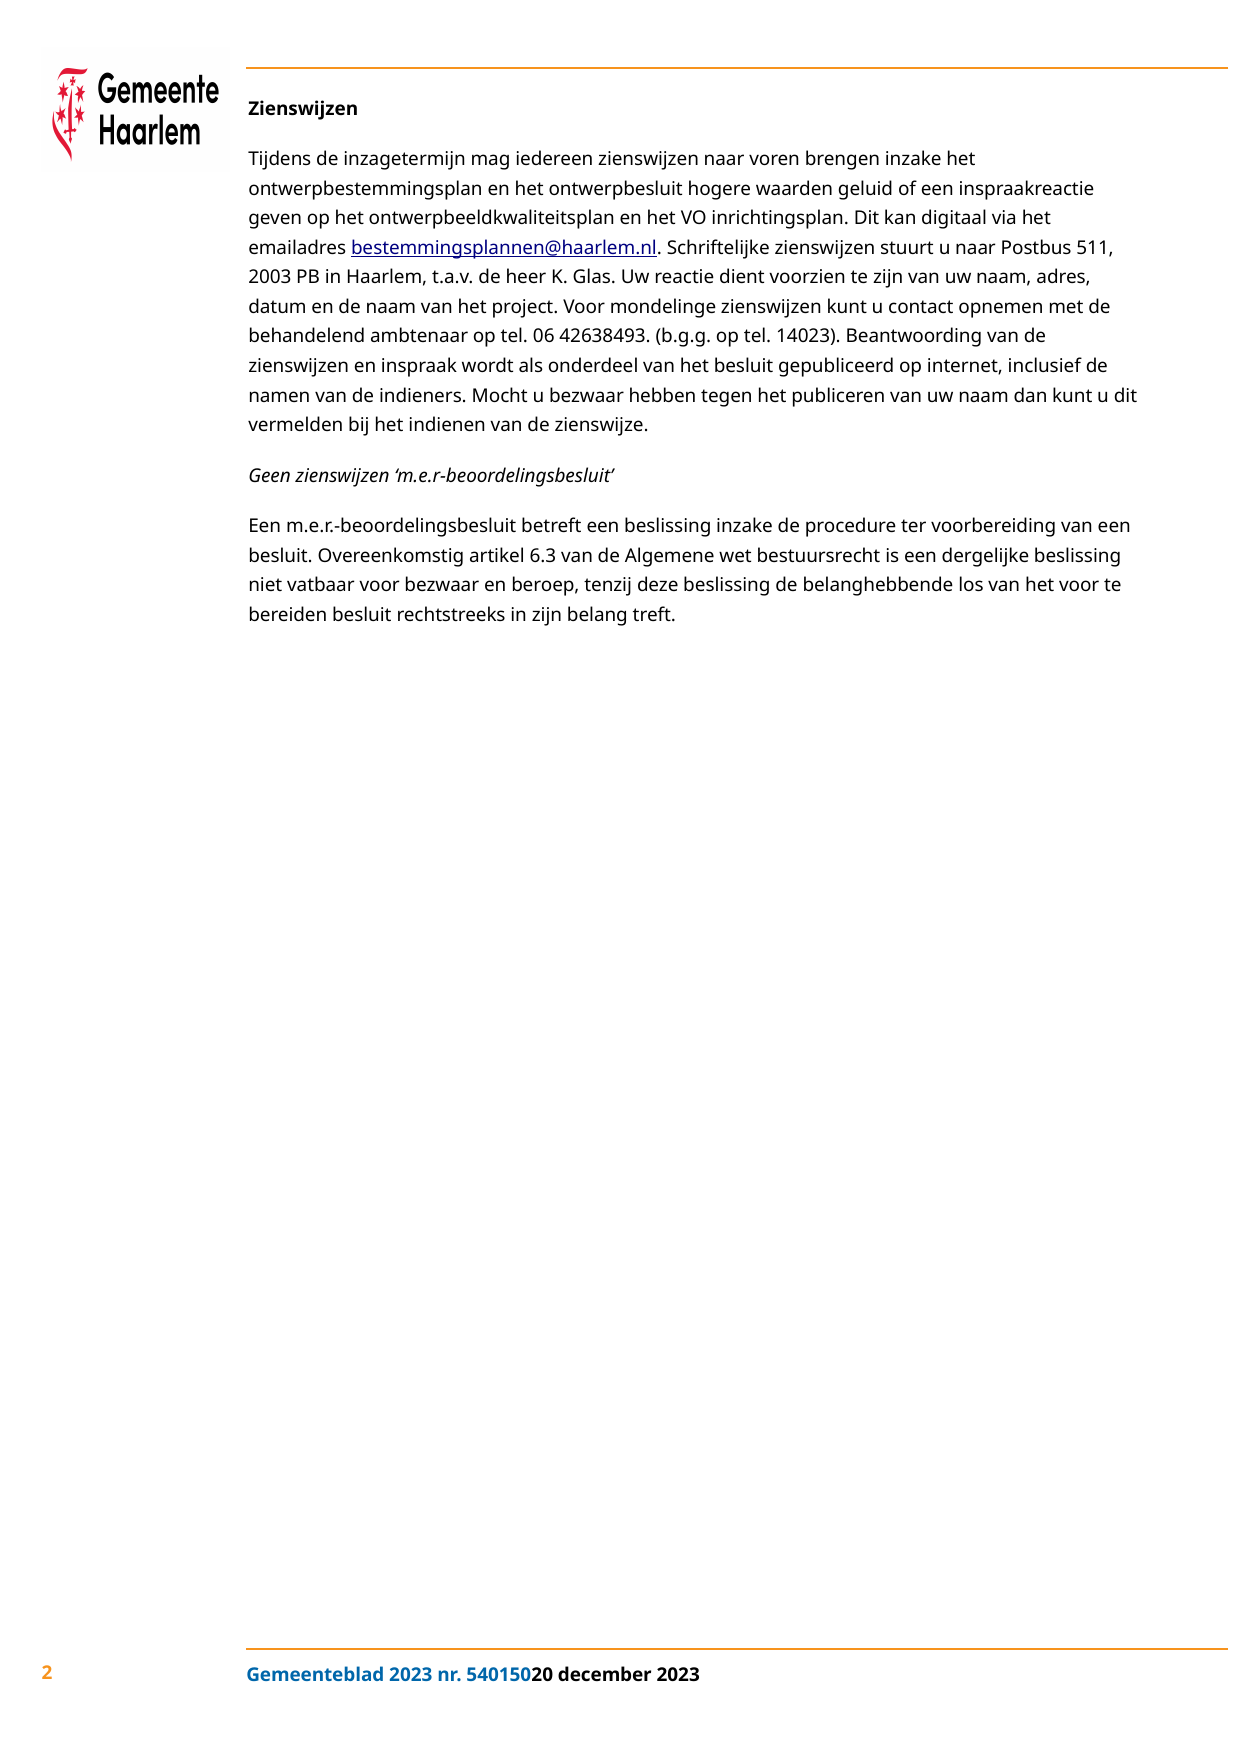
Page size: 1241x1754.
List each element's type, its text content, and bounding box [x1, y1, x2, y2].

text Een m.e.r.-beoordelingsbesluit betreft een beslissing inzake de procedure ter voorbereiding van een besluit. Overeenkomstig artikel 6.3 van de Algemene wet bestuursrecht is een dergelijke beslissing niet vatbaar voor bezwaar en beroep, tenzij deze beslissing de belanghebbende los van het voor te bereiden besluit rechtstreeks in zijn belang treft. [248, 512, 1152, 627]
text Geen zienswijzen ‘m.e.r-beoordelingsbesluit’ [248, 462, 1152, 488]
text Tijdens de inzagetermijn mag iedereen zienswijzen naar voren brengen inzake het ontwerpbestemmingsplan en het ontwerpbesluit hogere waarden geluid of een inspraakreactie geven op het ontwerpbeeldkwaliteitsplan en het VO inrichtingsplan. Dit kan digitaal via het emailadres bestemmingsplannen@haarlem.nl. Schriftelijke zienswijzen stuurt u naar Postbus 511, 2003 PB in Haarlem, t.a.v. de heer K. Glas. Uw reactie dient voorzien te zijn van uw naam, adres, datum en de naam van het project. Voor mondelinge zienswijzen kunt u contact opnemen met de behandelend ambtenaar op tel. 06 42638493. (b.g.g. op tel. 14023). Beantwoording van de zienswijzen en inspraak wordt als onderdeel van het besluit gepubliceerd op internet, inclusief de namen van de indieners. Mocht u bezwaar hebben tegen het publiceren van uw naam dan kunt u dit vermelden bij het indienen van de zienswijze. [248, 145, 1152, 437]
text Zienswijzen [248, 95, 1152, 121]
picture [41, 47, 231, 172]
